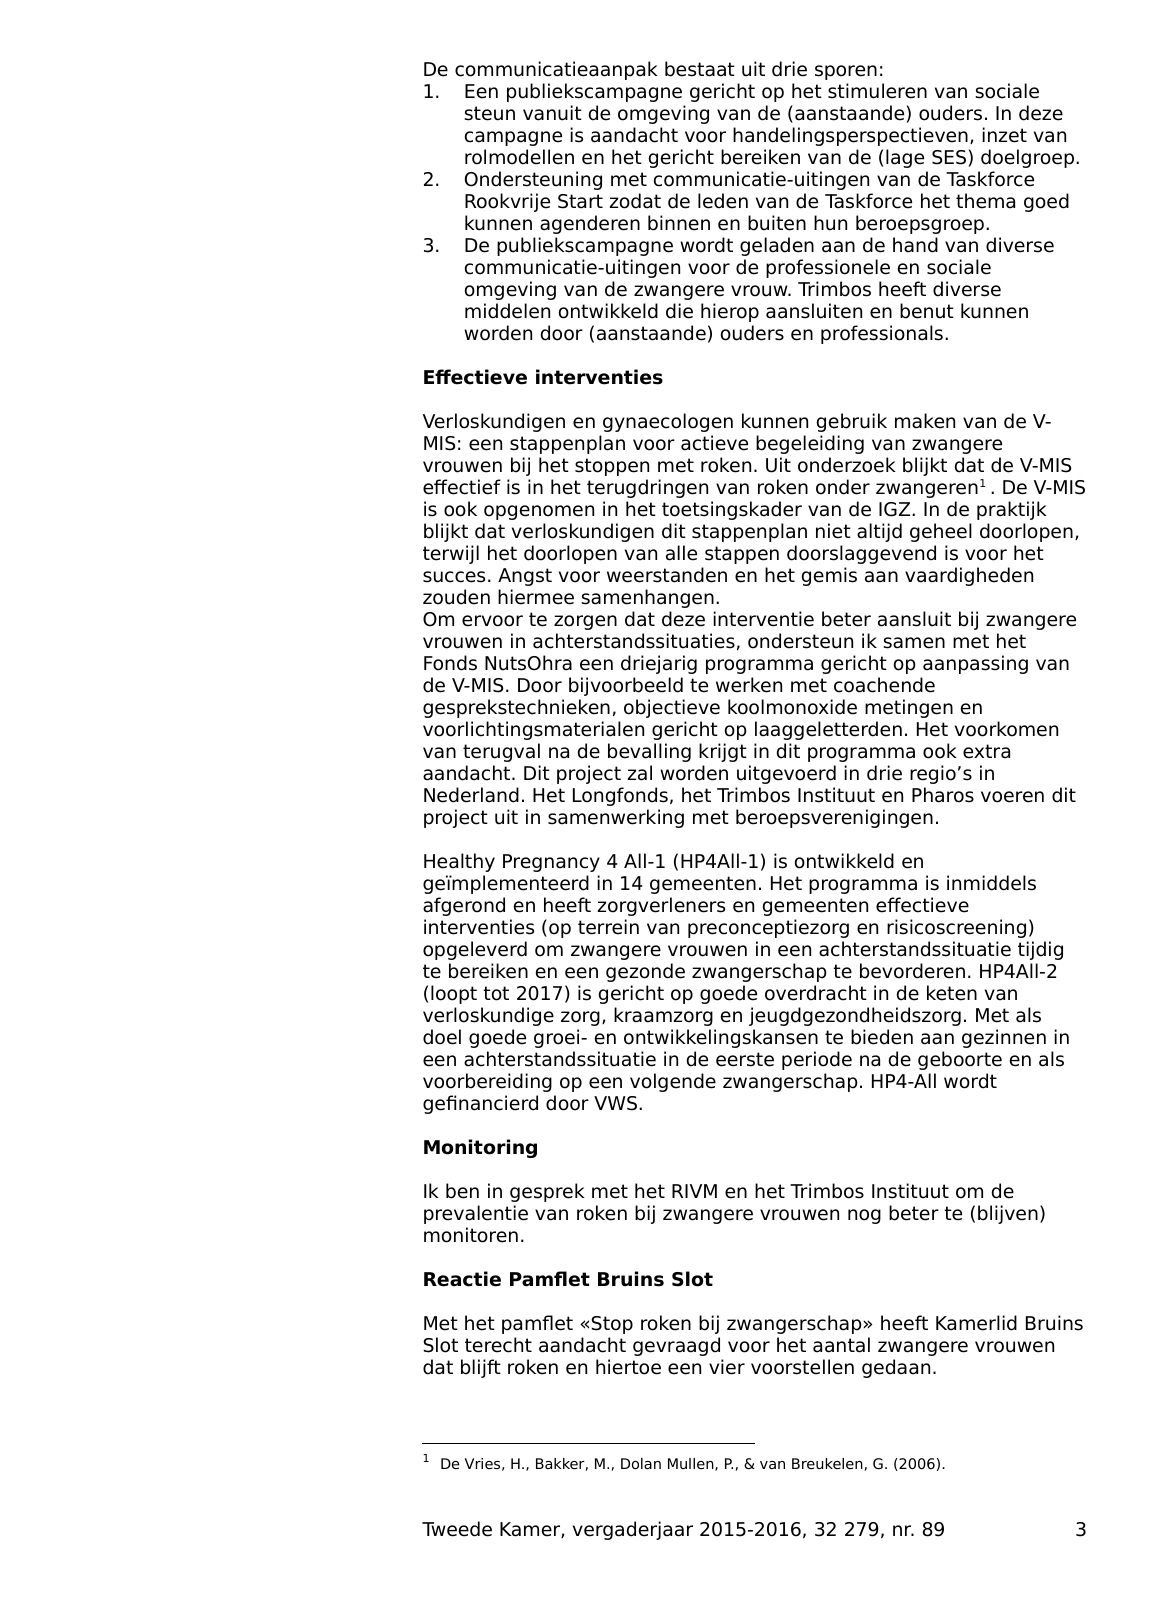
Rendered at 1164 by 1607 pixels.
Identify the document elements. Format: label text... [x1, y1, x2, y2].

subtitle Monitoring [422, 1137, 1087, 1159]
text Healthy Pregnancy 4 All-1 (HP4All-1) is ontwikkeld en geïmplementeerd in 14 gemeenten. Het programma is inmiddels afgerond en heeft zorgverleners en gemeenten effectieve interventies (op terrein van preconceptiezorg en risicoscreening) opgeleverd om zwangere vrouwen in een achterstandssituatie tijdig te bereiken en een gezonde zwangerschap te bevorderen. HP4All-2 (loopt tot 2017) is gericht op goede overdracht in de keten van verloskundige zorg, kraamzorg en jeugdgezondheidszorg. Met als doel goede groei- en ontwikkelingskansen te bieden aan gezinnen in een achterstandssituatie in de eerste periode na de geboorte en als voorbereiding op een volgende zwangerschap. HP4-All wordt gefinancierd door VWS. [422, 851, 1087, 1115]
text 1. Een publiekscampagne gericht op het stimuleren van sociale steun vanuit de omgeving van de (aanstaande) ouders. In deze campagne is aandacht voor handelingsperspectieven, inzet van rolmodellen en het gericht bereiken van de (lage SES) doelgroep. [422, 81, 1087, 169]
text 2. Ondersteuning met communicatie-uitingen van de Taskforce Rookvrije Start zodat de leden van de Taskforce het thema goed kunnen agenderen binnen en buiten hun beroepsgroep. [422, 169, 1087, 235]
subtitle Reactie Pamflet Bruins Slot [422, 1269, 1087, 1291]
text Om ervoor te zorgen dat deze interventie beter aansluit bij zwangere vrouwen in achterstandssituaties, ondersteun ik samen met het Fonds NutsOhra een driejarig programma gericht op aanpassing van de V-MIS. Door bijvoorbeeld te werken met coachende gesprekstechnieken, objectieve koolmonoxide metingen en voorlichtingsmaterialen gericht op laaggeletterden. Het voorkomen van terugval na de bevalling krijgt in dit programma ook extra aandacht. Dit project zal worden uitgevoerd in drie regio’s in Nederland. Het Longfonds, het Trimbos Instituut en Pharos voeren dit project uit in samenwerking met beroepsverenigingen. [422, 609, 1087, 829]
text Verloskundigen en gynaecologen kunnen gebruik maken van de V-MIS: een stappenplan voor actieve begeleiding van zwangere vrouwen bij het stoppen met roken. Uit onderzoek blijkt dat de V-MIS effectief is in het terugdringen van roken onder zwangeren. De V-MIS is ook opgenomen in het toetsingskader van de IGZ. In de praktijk blijkt dat verloskundigen dit stappenplan niet altijd geheel doorlopen, terwijl het doorlopen van alle stappen doorslaggevend is voor het succes. Angst voor weerstanden en het gemis aan vaardigheden zouden hiermee samenhangen. [422, 411, 1087, 609]
text De Vries, H., Bakker, M., Dolan Mullen, P., & van Breukelen, G. (2006). [422, 1452, 1087, 1474]
text Met het pamflet «Stop roken bij zwangerschap» heeft Kamerlid Bruins Slot terecht aandacht gevraagd voor het aantal zwangere vrouwen dat blijft roken en hiertoe een vier voorstellen gedaan. [422, 1313, 1087, 1379]
text 3. De publiekscampagne wordt geladen aan de hand van diverse communicatie-uitingen voor de professionele en sociale omgeving van de zwangere vrouw. Trimbos heeft diverse middelen ontwikkeld die hierop aansluiten en benut kunnen worden door (aanstaande) ouders en professionals. [422, 235, 1087, 345]
text Ik ben in gesprek met het RIVM en het Trimbos Instituut om de prevalentie van roken bij zwangere vrouwen nog beter te (blijven) monitoren. [422, 1181, 1087, 1247]
text De communicatieaanpak bestaat uit drie sporen: [422, 59, 1087, 81]
subtitle Effectieve interventies [422, 367, 1087, 389]
